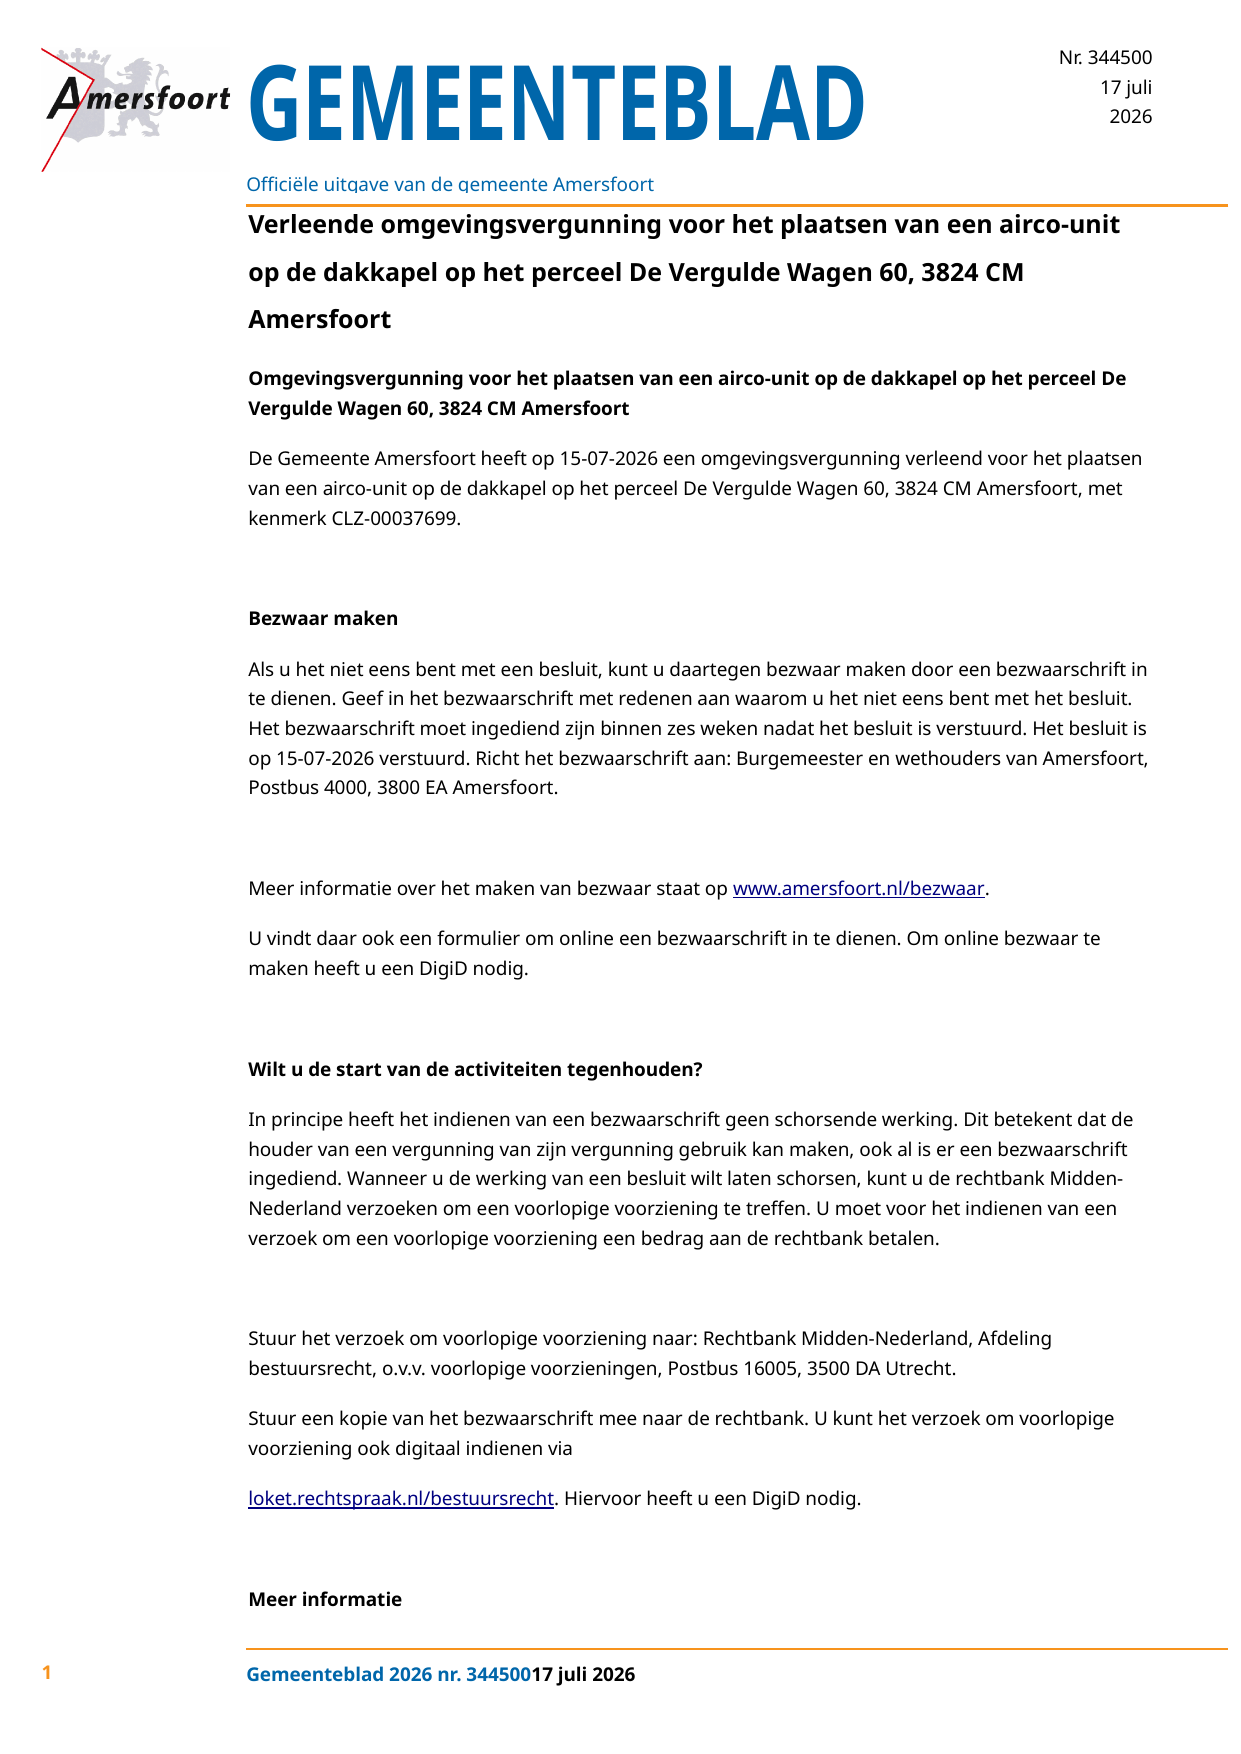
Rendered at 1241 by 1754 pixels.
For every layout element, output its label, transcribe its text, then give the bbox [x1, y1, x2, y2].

text Als u het niet eens bent met een besluit, kunt u daartegen bezwaar maken door een bezwaarschrift in te dienen. Geef in het bezwaarschrift met redenen aan waarom u het niet eens bent met het besluit. Het bezwaarschrift moet ingediend zijn binnen zes weken nadat het besluit is verstuurd. Het besluit is op 15-07-2026 verstuurd. Richt het bezwaarschrift aan: Burgemeester en wethouders van Amersfoort, Postbus 4000, 3800 EA Amersfoort. [248, 656, 1152, 800]
text loket.rechtspraak.nl/bestuursrecht. Hiervoor heeft u een DigiD nodig. [248, 1486, 1152, 1511]
text Bezwaar maken [248, 606, 1152, 631]
text Wilt u de start van de activiteiten tegenhouden? [248, 1056, 1152, 1082]
text Stuur een kopie van het bezwaarschrift mee naar de rechtbank. U kunt het verzoek om voorlopige voorziening ook digitaal indienen via [248, 1406, 1152, 1461]
text Meer informatie [248, 1586, 1152, 1612]
text U vindt daar ook een formulier om online een bezwaarschrift in te dienen. Om online bezwaar te maken heeft u een DigiD nodig. [248, 926, 1152, 981]
text Omgevingsvergunning voor het plaatsen van een airco-unit op de dakkapel op het perceel De Vergulde Wagen 60, 3824 CM Amersfoort [248, 366, 1152, 421]
text Stuur het verzoek om voorlopige voorziening naar: Rechtbank Midden-Nederland, Afdeling bestuursrecht, o.v.v. voorlopige voorzieningen, Postbus 16005, 3500 DA Utrecht. [248, 1326, 1152, 1381]
text In principe heeft het indienen van een bezwaarschrift geen schorsende werking. Dit betekent dat de houder van een vergunning van zijn vergunning gebruik kan maken, ook al is er een bezwaarschrift ingediend. Wanneer u de werking van een besluit wilt laten schorsen, kunt u de rechtbank Midden-Nederland verzoeken om een voorlopige voorziening te treffen. U moet voor het indienen van een verzoek om een voorlopige voorziening een bedrag aan de rechtbank betalen. [248, 1106, 1152, 1250]
text Meer informatie over het maken van bezwaar staat op www.amersfoort.nl/bezwaar. [248, 875, 1152, 901]
text De Gemeente Amersfoort heeft op 15-07-2026 een omgevingsvergunning verleend voor het plaatsen van een airco-unit op de dakkapel op het perceel De Vergulde Wagen 60, 3824 CM Amersfoort, met kenmerk CLZ-00037699. [248, 446, 1152, 530]
picture [41, 47, 231, 172]
text Verleende omgevingsvergunning voor het plaatsen van een airco-unit op de dakkapel op het perceel De Vergulde Wagen 60, 3824 CM Amersfoort [248, 207, 1152, 336]
